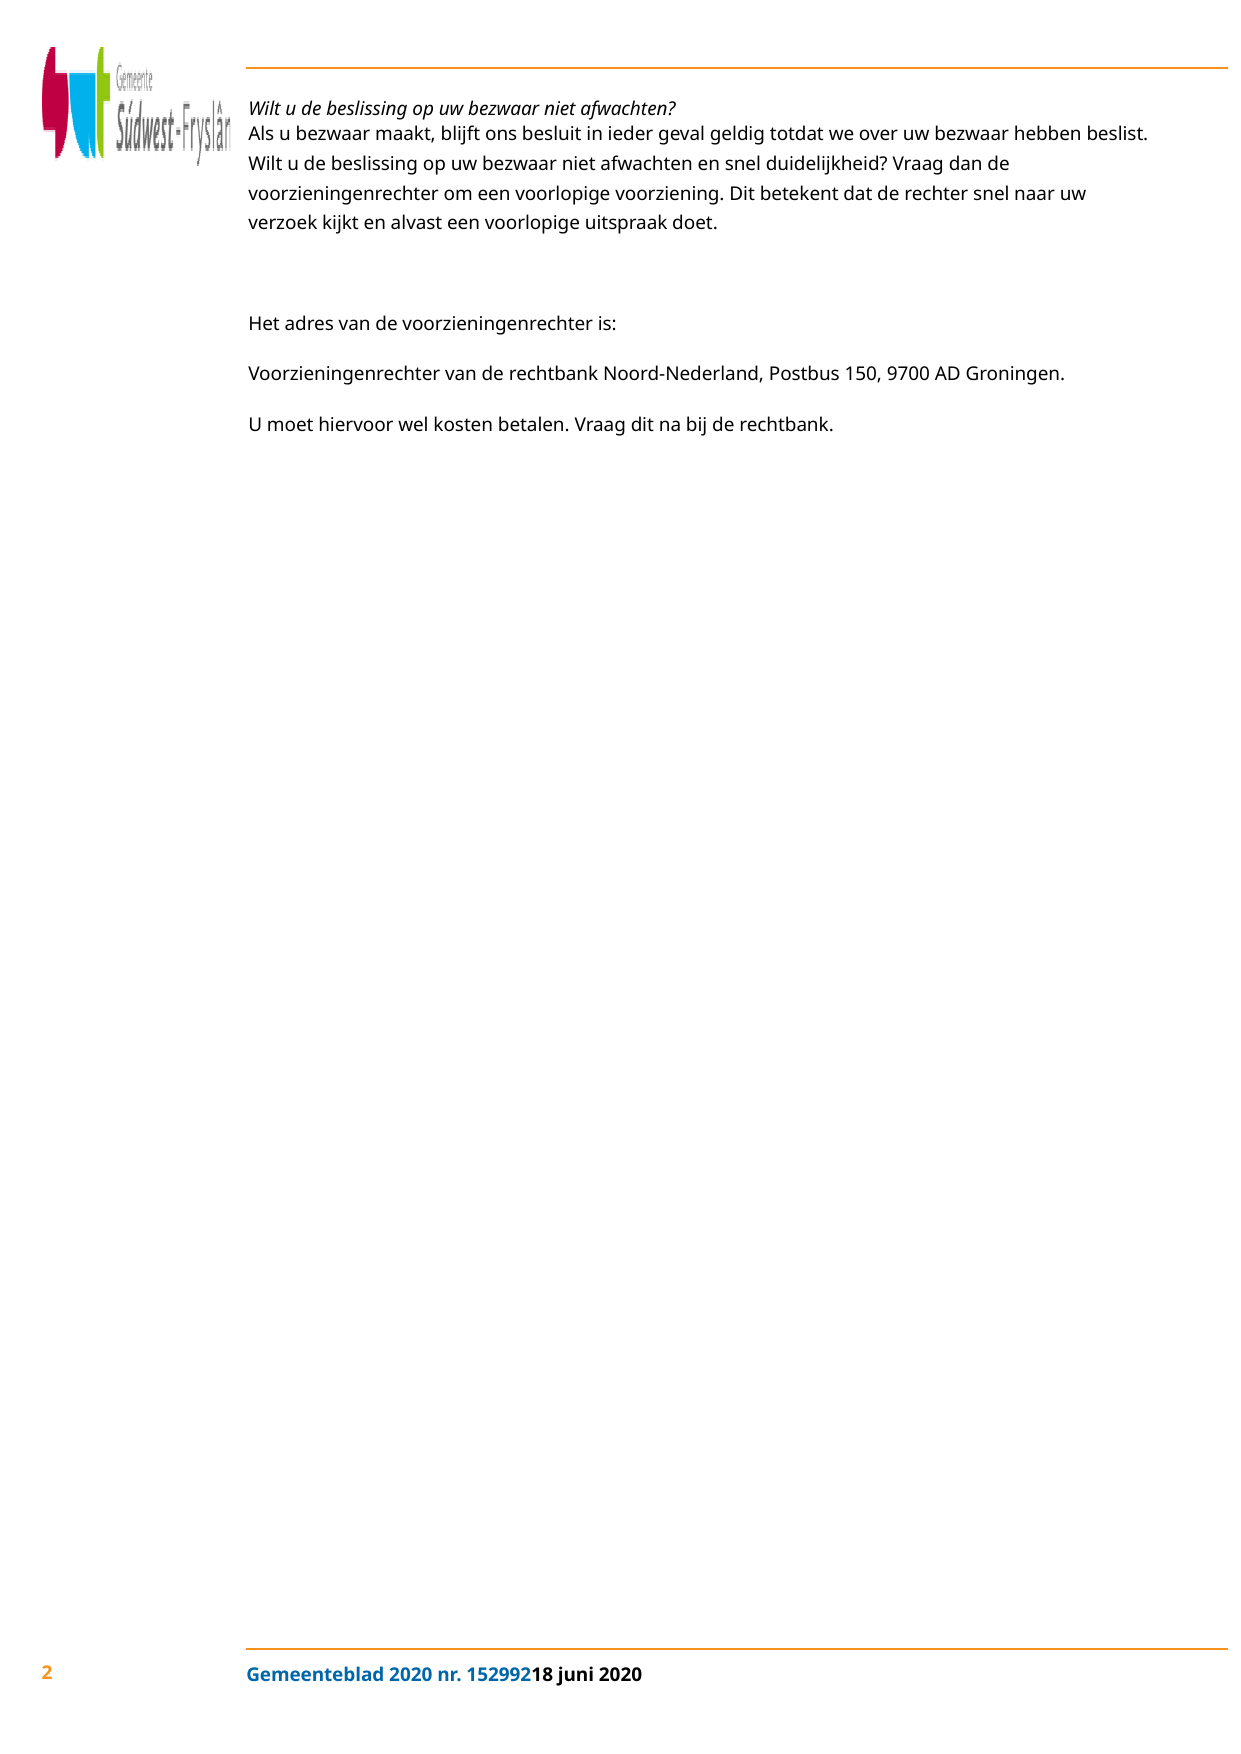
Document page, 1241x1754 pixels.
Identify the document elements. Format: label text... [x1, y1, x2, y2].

picture [41, 47, 231, 172]
text Wilt u de beslissing op uw bezwaar niet afwachten? [248, 95, 1152, 121]
text Als u bezwaar maakt, blijft ons besluit in ieder geval geldig totdat we over uw bezwaar hebben beslist. Wilt u de beslissing op uw bezwaar niet afwachten en snel duidelijkheid? Vraag dan de voorzieningenrechter om een voorlopige voorziening. Dit betekent dat de rechter snel naar uw verzoek kijkt en alvast een voorlopige uitspraak doet. [248, 121, 1152, 235]
text Het adres van de voorzieningenrechter is: [248, 310, 1152, 336]
text U moet hiervoor wel kosten betalen. Vraag dit na bij de rechtbank. [248, 411, 1152, 437]
text Voorzieningenrechter van de rechtbank Noord-Nederland, Postbus 150, 9700 AD Groningen. [248, 361, 1152, 386]
